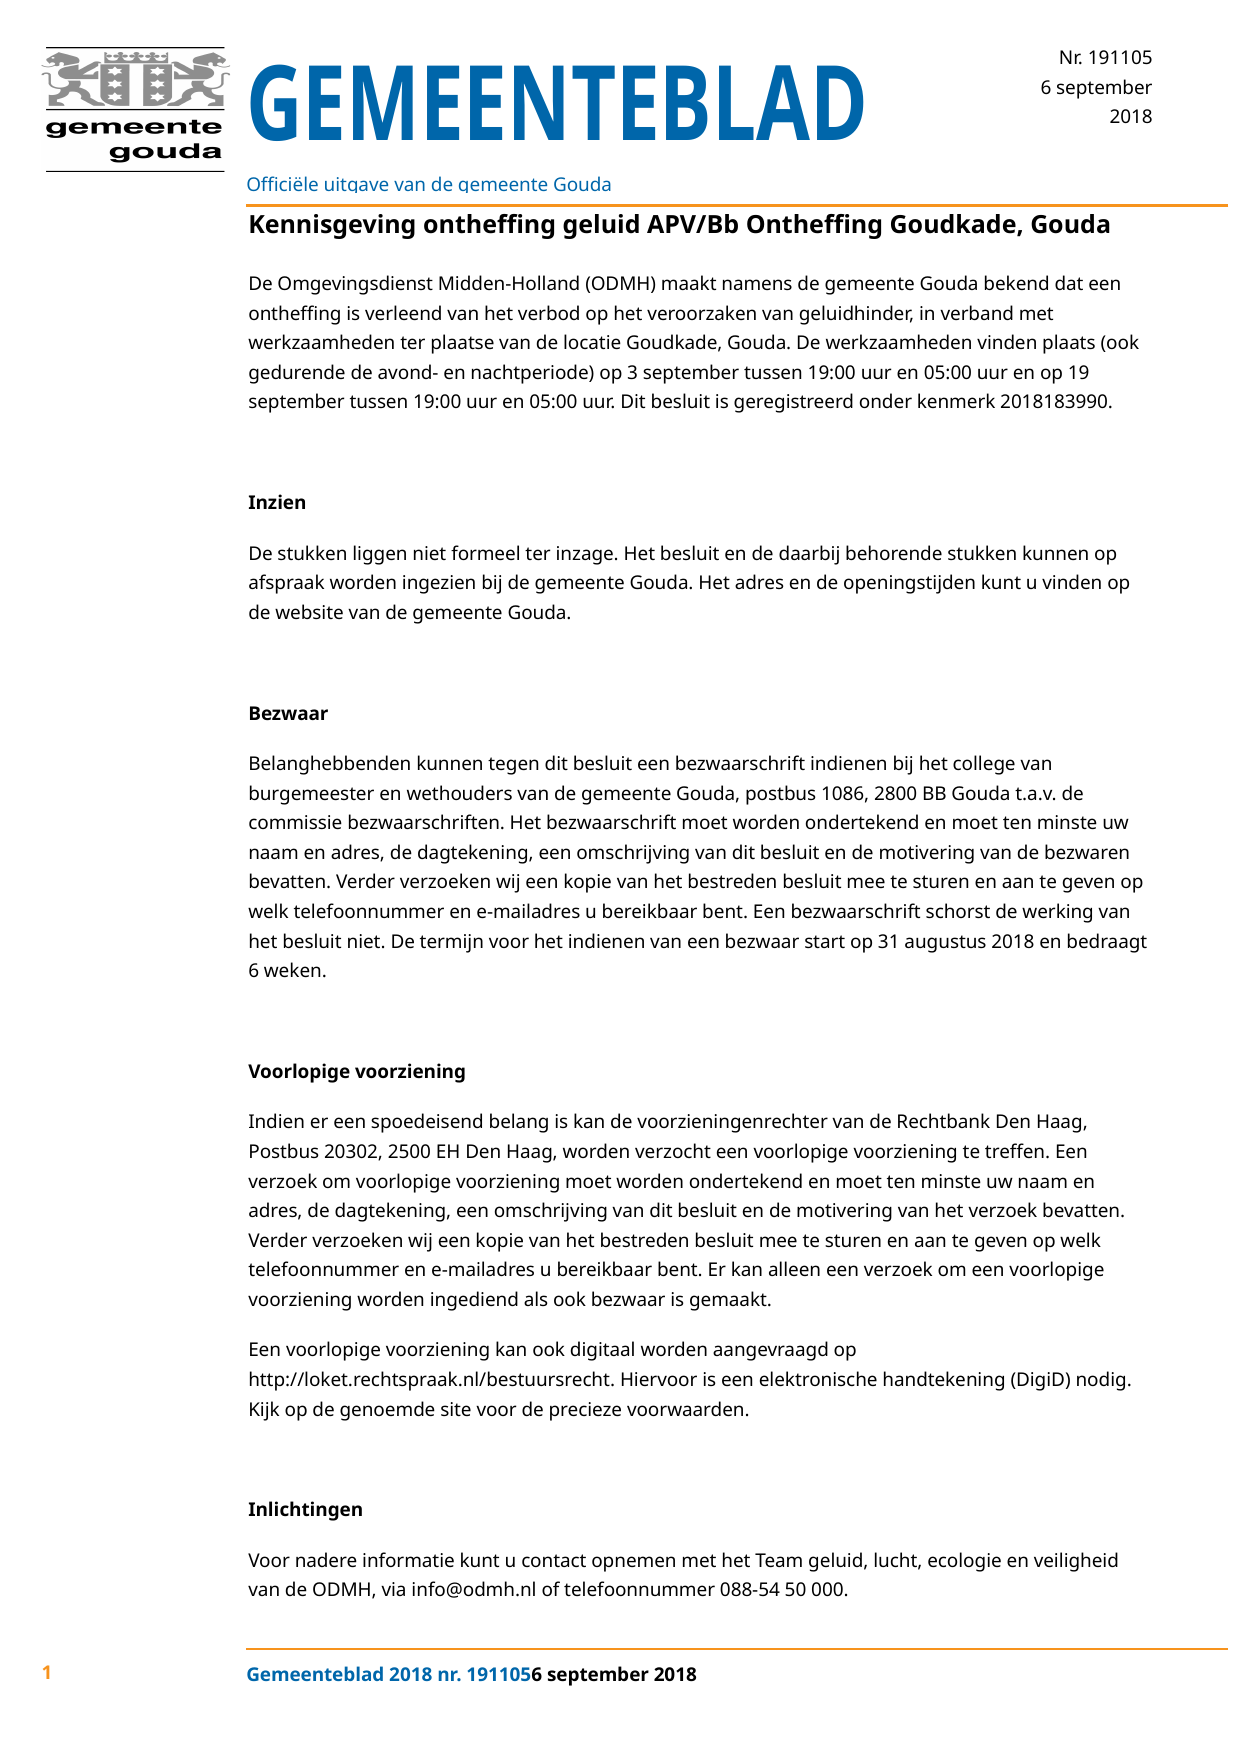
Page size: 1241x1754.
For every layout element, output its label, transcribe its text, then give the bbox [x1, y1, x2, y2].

text De stukken liggen niet formeel ter inzage. Het besluit en de daarbij behorende stukken kunnen op afspraak worden ingezien bij de gemeente Gouda. Het adres en de openingstijden kunt u vinden op de website van de gemeente Gouda. [248, 540, 1152, 625]
text Inlichtingen [248, 1497, 1152, 1522]
text Voor nadere informatie kunt u contact opnemen met het Team geluid, lucht, ecologie en veiligheid van de ODMH, via info@odmh.nl of telefoonnummer 088-54 50 000. [248, 1547, 1152, 1602]
text Een voorlopige voorziening kan ook digitaal worden aangevraagd op http://loket.rechtspraak.nl/bestuursrecht. Hiervoor is een elektronische handtekening (DigiD) nodig. Kijk op de genoemde site voor de precieze voorwaarden. [248, 1337, 1152, 1421]
picture [41, 47, 231, 172]
text Kennisgeving ontheffing geluid APV/Bb Ontheffing Goudkade, Gouda [248, 207, 1152, 241]
text Bezwaar [248, 700, 1152, 726]
text De Omgevingsdienst Midden-Holland (ODMH) maakt namens de gemeente Gouda bekend dat een ontheffing is verleend van het verbod op het veroorzaken van geluidhinder, in verband met werkzaamheden ter plaatse van de locatie Goudkade, Gouda. De werkzaamheden vinden plaats (ook gedurende de avond- en nachtperiode) op 3 september tussen 19:00 uur en 05:00 uur en op 19 september tussen 19:00 uur en 05:00 uur. Dit besluit is geregistreerd onder kenmerk 2018183990. [248, 270, 1152, 414]
text Indien er een spoedeisend belang is kan de voorzieningenrechter van de Rechtbank Den Haag, Postbus 20302, 2500 EH Den Haag, worden verzocht een voorlopige voorziening te treffen. Een verzoek om voorlopige voorziening moet worden ondertekend en moet ten minste uw naam en adres, de dagtekening, een omschrijving van dit besluit en de motivering van het verzoek bevatten. Verder verzoeken wij een kopie van het bestreden besluit mee te sturen en aan te geven op welk telefoonnummer en e-mailadres u bereikbaar bent. Er kan alleen een verzoek om een voorlopige voorziening worden ingediend als ook bezwaar is gemaakt. [248, 1109, 1152, 1312]
text Voorlopige voorziening [248, 1058, 1152, 1084]
text Belanghebbenden kunnen tegen dit besluit een bezwaarschrift indienen bij het college van burgemeester en wethouders van de gemeente Gouda, postbus 1086, 2800 BB Gouda t.a.v. de commissie bezwaarschriften. Het bezwaarschrift moet worden ondertekend en moet ten minste uw naam en adres, de dagtekening, een omschrijving van dit besluit en de motivering van de bezwaren bevatten. Verder verzoeken wij een kopie van het bestreden besluit mee te sturen en aan te geven op welk telefoonnummer en e-mailadres u bereikbaar bent. Een bezwaarschrift schorst de werking van het besluit niet. De termijn voor het indienen van een bezwaar start op 31 augustus 2018 en bedraagt 6 weken. [248, 750, 1152, 983]
text Inzien [248, 489, 1152, 515]
